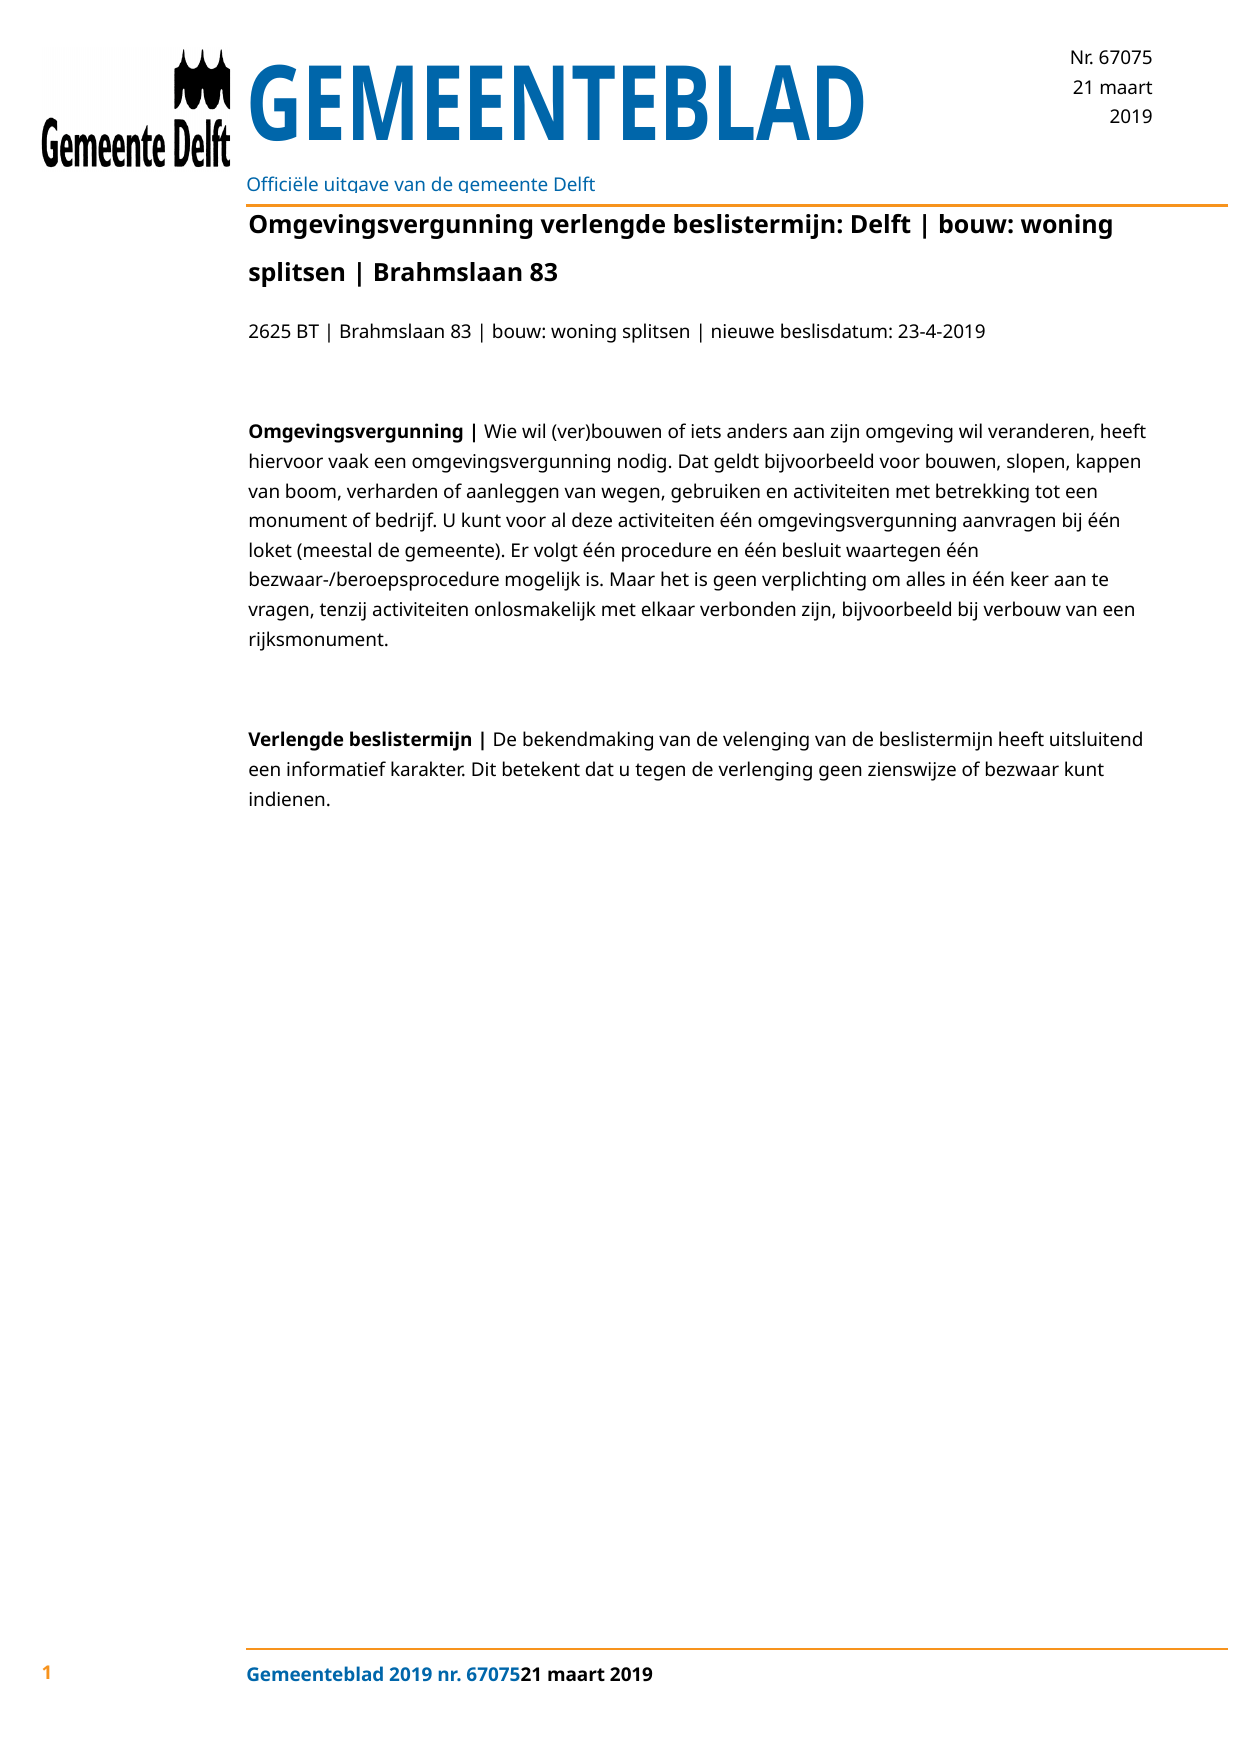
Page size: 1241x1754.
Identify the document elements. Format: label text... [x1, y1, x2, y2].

text Verlengde beslistermijn | De bekendmaking van de velenging van de beslistermijn heeft uitsluitend een informatief karakter. Dit betekent dat u tegen de verlenging geen zienswijze of bezwaar kunt indienen. [248, 727, 1152, 812]
picture [41, 47, 231, 172]
text 2625 BT | Brahmslaan 83 | bouw: woning splitsen | nieuwe beslisdatum: 23-4-2019 [248, 318, 1152, 344]
text Omgevingsvergunning | Wie wil (ver)bouwen of iets anders aan zijn omgeving wil veranderen, heeft hiervoor vaak een omgevingsvergunning nodig. Dat geldt bijvoorbeeld voor bouwen, slopen, kappen van boom, verharden of aanleggen van wegen, gebruiken en activiteiten met betrekking tot een monument of bedrijf. U kunt voor al deze activiteiten één omgevingsvergunning aanvragen bij één loket (meestal de gemeente). Er volgt één procedure en één besluit waartegen één bezwaar-/beroepsprocedure mogelijk is. Maar het is geen verplichting om alles in één keer aan te vragen, tenzij activiteiten onlosmakelijk met elkaar verbonden zijn, bijvoorbeeld bij verbouw van een rijksmonument. [248, 419, 1152, 652]
text Omgevingsvergunning verlengde beslistermijn: Delft | bouw: woning splitsen | Brahmslaan 83 [248, 207, 1152, 288]
